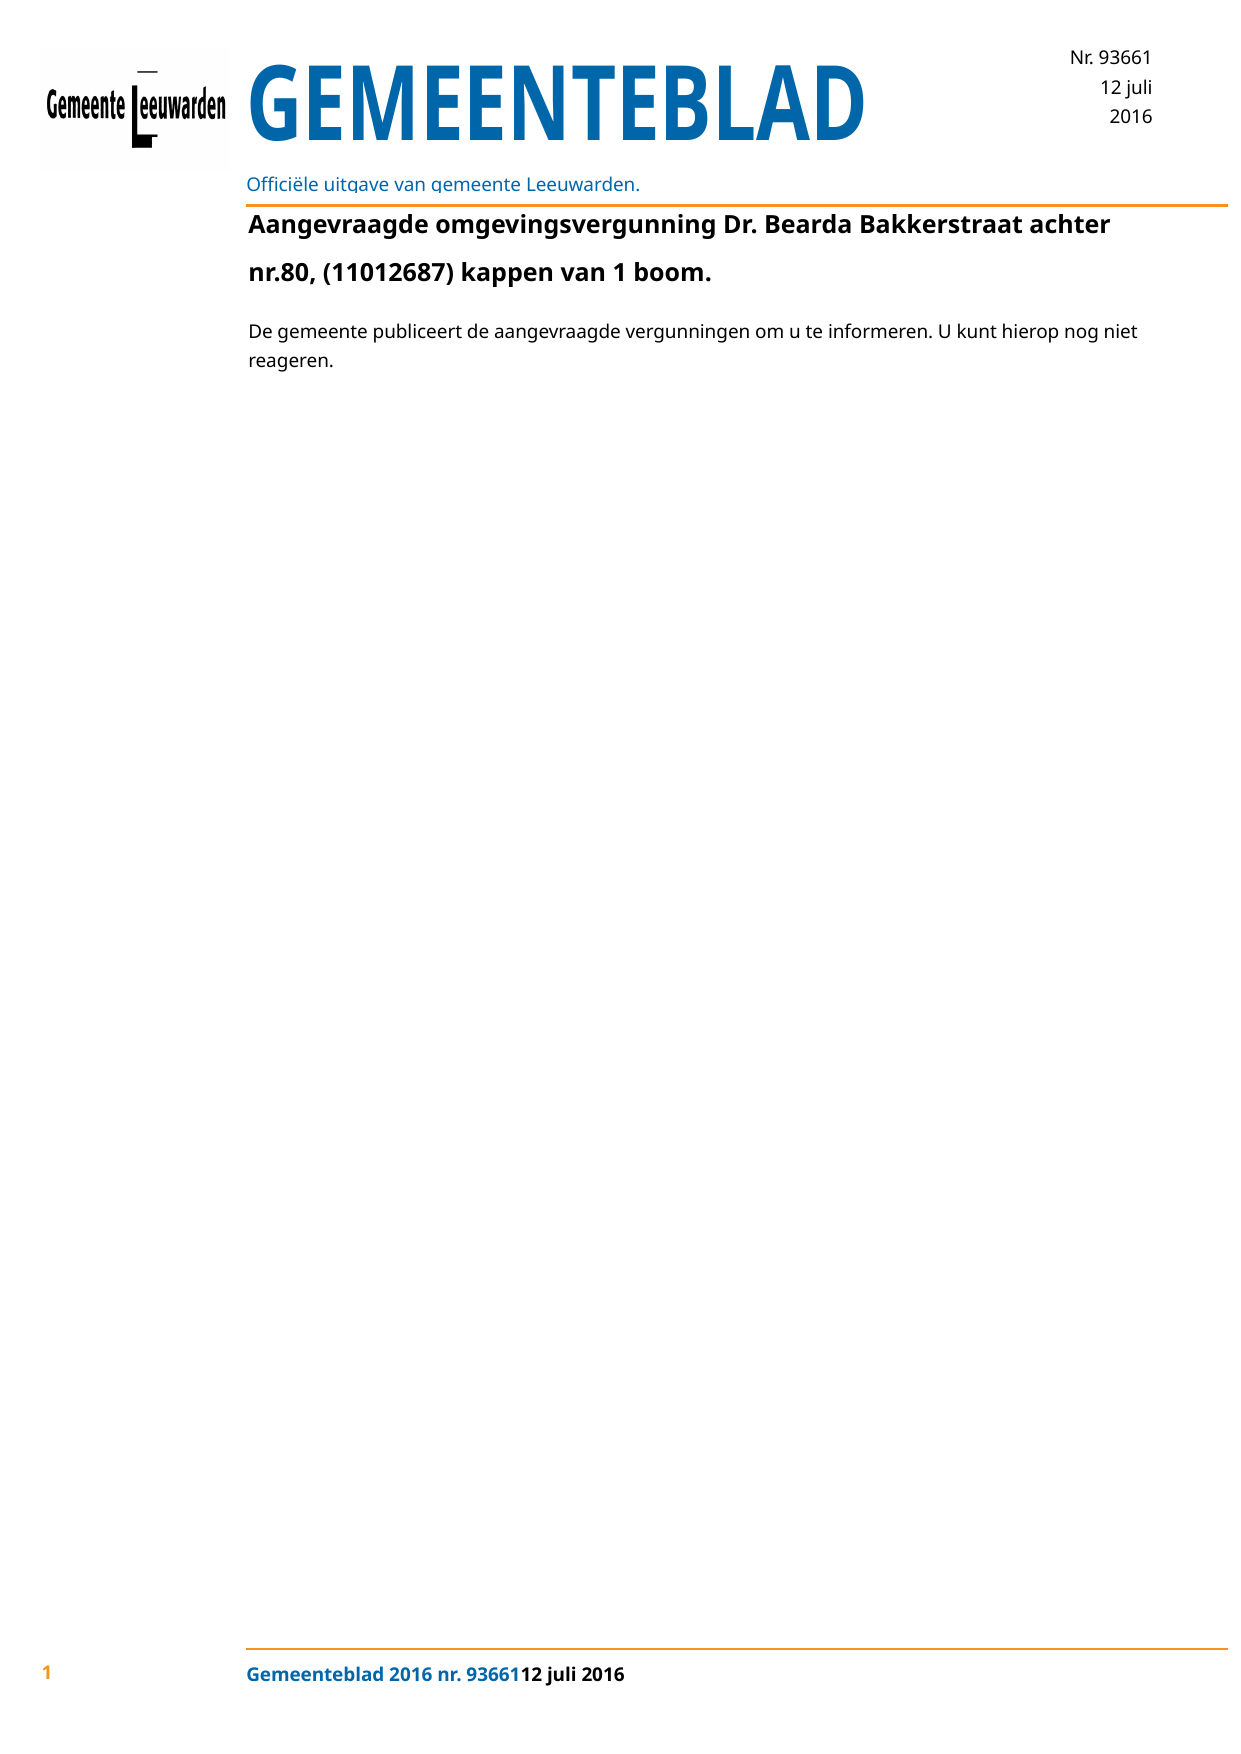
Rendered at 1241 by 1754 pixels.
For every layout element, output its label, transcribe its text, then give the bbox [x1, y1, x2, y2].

text De gemeente publiceert de aangevraagde vergunningen om u te informeren. U kunt hierop nog niet reageren. [248, 318, 1152, 373]
text Aangevraagde omgevingsvergunning Dr. Bearda Bakkerstraat achter nr.80, (11012687) kappen van 1 boom. [248, 207, 1152, 288]
picture [41, 47, 231, 172]
